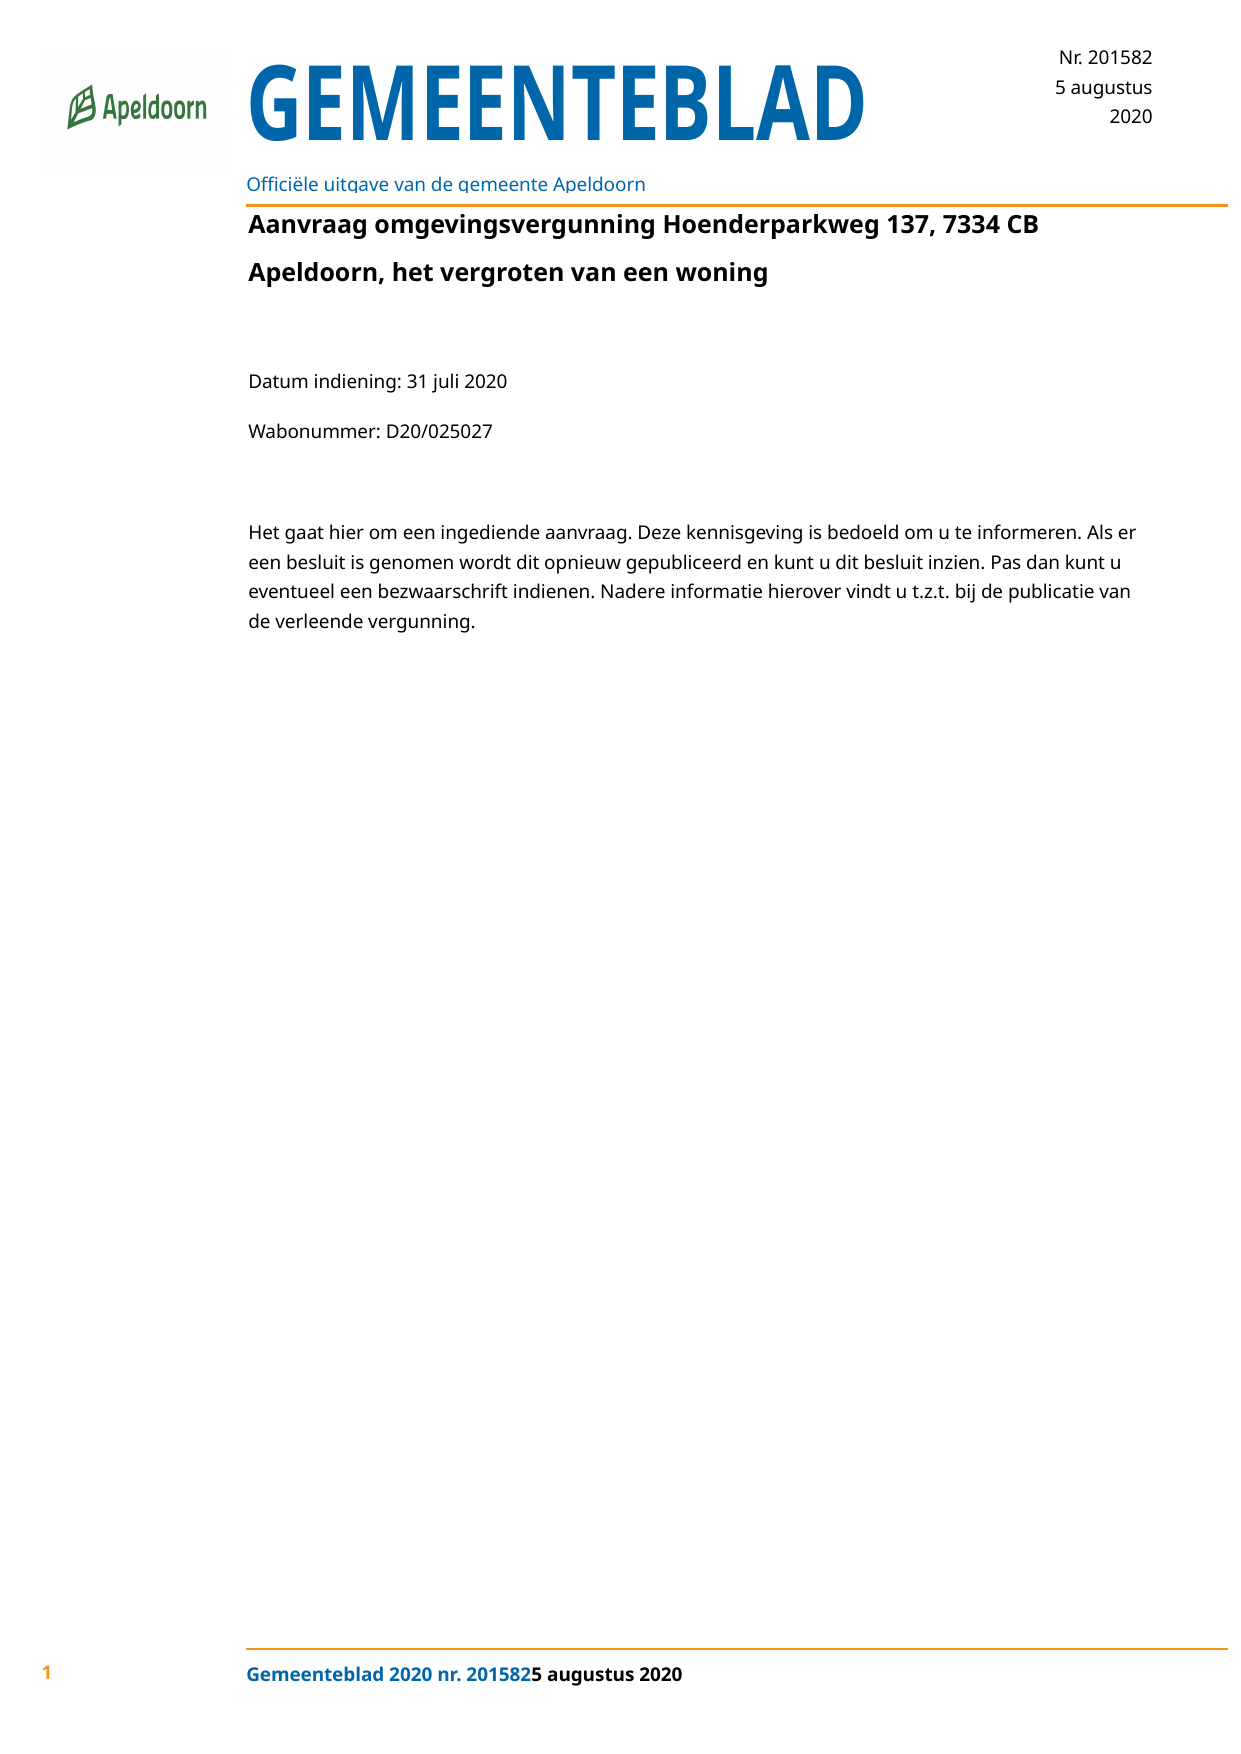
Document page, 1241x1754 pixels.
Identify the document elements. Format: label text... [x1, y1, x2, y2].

picture [41, 47, 231, 172]
text Het gaat hier om een ingediende aanvraag. Deze kennisgeving is bedoeld om u te informeren. Als er een besluit is genomen wordt dit opnieuw gepubliceerd en kunt u dit besluit inzien. Pas dan kunt u eventueel een bezwaarschrift indienen. Nadere informatie hierover vindt u t.z.t. bij de publicatie van de verleende vergunning. [248, 519, 1152, 634]
text Wabonummer: D20/025027 [248, 419, 1152, 444]
text Datum indiening: 31 juli 2020 [248, 368, 1152, 394]
text Aanvraag omgevingsvergunning Hoenderparkweg 137, 7334 CB Apeldoorn, het vergroten van een woning [248, 207, 1152, 288]
